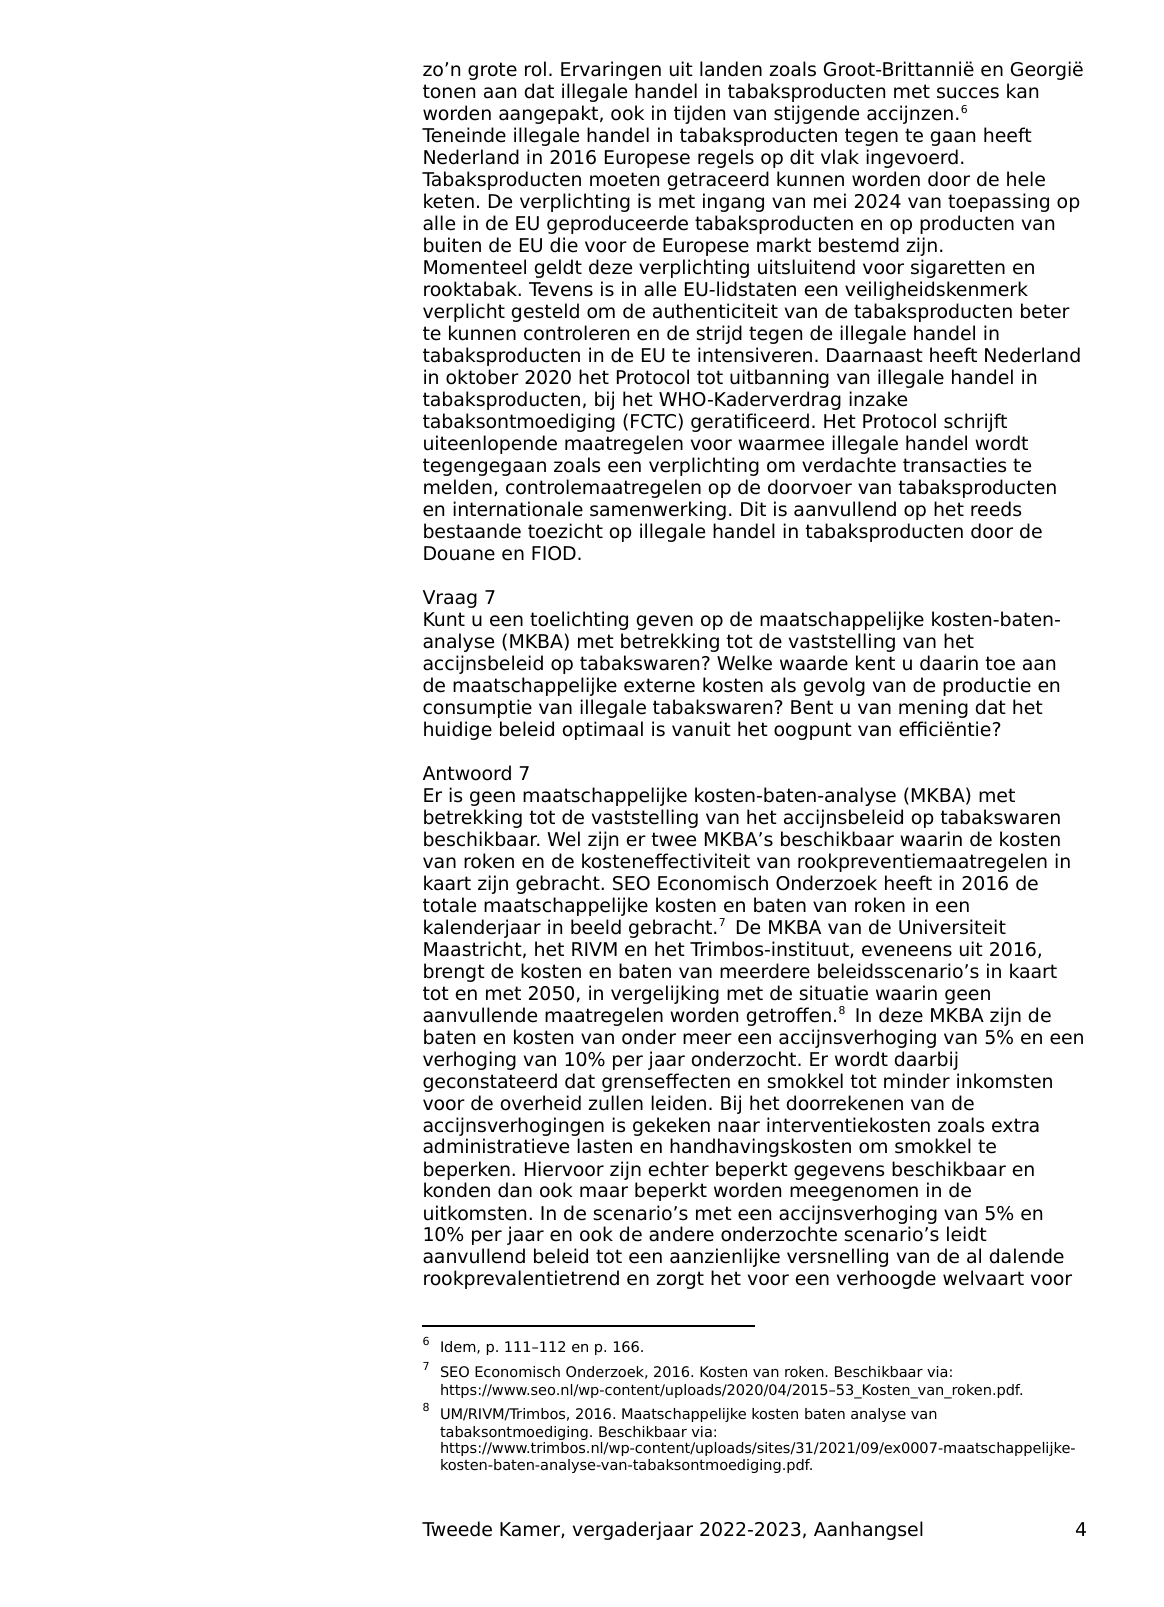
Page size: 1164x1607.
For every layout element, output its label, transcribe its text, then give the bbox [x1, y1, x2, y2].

text Teneinde illegale handel in tabaksproducten tegen te gaan heeft Nederland in 2016 Europese regels op dit vlak ingevoerd. Tabaksproducten moeten getraceerd kunnen worden door de hele keten. De verplichting is met ingang van mei 2024 van toepassing op alle in de EU geproduceerde tabaksproducten en op producten van buiten de EU die voor de Europese markt bestemd zijn. [422, 125, 1087, 257]
text SEO Economisch Onderzoek, 2016. Kosten van roken. Beschikbaar via: https://www.seo.nl/wp-content/uploads/2020/04/2015–53_Kosten_van_roken.pdf. [422, 1360, 1087, 1399]
text UM/RIVM/Trimbos, 2016. Maatschappelijke kosten baten analyse van tabaksontmoediging. Beschikbaar via: https://www.trimbos.nl/wp-content/uploads/sites/31/2021/09/ex0007-maatschappelijke-kosten-baten-analyse-van-tabaksontmoediging.pdf. [422, 1402, 1087, 1474]
text Antwoord 7 [422, 763, 1087, 785]
text Er is geen maatschappelijke kosten-baten-analyse (MKBA) met betrekking tot de vaststelling van het accijnsbeleid op tabakswaren beschikbaar. Wel zijn er twee MKBA’s beschikbaar waarin de kosten van roken en de kosteneffectiviteit van rookpreventiemaatregelen in kaart zijn gebracht. SEO Economisch Onderzoek heeft in 2016 de totale maatschappelijke kosten en baten van roken in een kalenderjaar in beeld gebracht. De MKBA van de Universiteit Maastricht, het RIVM en het Trimbos-instituut, eveneens uit 2016, brengt de kosten en baten van meerdere beleidsscenario’s in kaart tot en met 2050, in vergelijking met de situatie waarin geen aanvullende maatregelen worden getroffen. In deze MKBA zijn de baten en kosten van onder meer een accijnsverhoging van 5% en een verhoging van 10% per jaar onderzocht. Er wordt daarbij geconstateerd dat grenseffecten en smokkel tot minder inkomsten voor de overheid zullen leiden. Bij het doorrekenen van de accijnsverhogingen is gekeken naar interventiekosten zoals extra administratieve lasten en handhavingskosten om smokkel te beperken. Hiervoor zijn echter beperkt gegevens beschikbaar en konden dan ook maar beperkt worden meegenomen in de uitkomsten. In de scenario’s met een accijnsverhoging van 5% en 10% per jaar en ook de andere onderzochte scenario’s leidt aanvullend beleid tot een aanzienlijke versnelling van de al dalende rookprevalentietrend en zorgt het voor een verhoogde welvaart voor [422, 785, 1087, 1290]
text Momenteel geldt deze verplichting uitsluitend voor sigaretten en rooktabak. Tevens is in alle EU-lidstaten een veiligheidskenmerk verplicht gesteld om de authenticiteit van de tabaksproducten beter te kunnen controleren en de strijd tegen de illegale handel in tabaksproducten in de EU te intensiveren. Daarnaast heeft Nederland in oktober 2020 het Protocol tot uitbanning van illegale handel in tabaksproducten, bij het WHO-Kaderverdrag inzake tabaksontmoediging (FCTC) geratificeerd. Het Protocol schrijft uiteenlopende maatregelen voor waarmee illegale handel wordt tegengegaan zoals een verplichting om verdachte transacties te melden, controlemaatregelen op de doorvoer van tabaksproducten en internationale samenwerking. Dit is aanvullend op het reeds bestaande toezicht op illegale handel in tabaksproducten door de Douane en FIOD. [422, 257, 1087, 564]
text Idem, p. 111–112 en p. 166. [422, 1335, 1087, 1357]
text Vraag 7 [422, 587, 1087, 609]
text Kunt u een toelichting geven op de maatschappelijke kosten-baten-analyse (MKBA) met betrekking tot de vaststelling van het accijnsbeleid op tabakswaren? Welke waarde kent u daarin toe aan de maatschappelijke externe kosten als gevolg van de productie en consumptie van illegale tabakswaren? Bent u van mening dat het huidige beleid optimaal is vanuit het oogpunt van efficiëntie? [422, 609, 1087, 741]
text zo’n grote rol. Ervaringen uit landen zoals Groot-Brittannië en Georgië tonen aan dat illegale handel in tabaksproducten met succes kan worden aangepakt, ook in tijden van stijgende accijnzen. [422, 59, 1087, 125]
